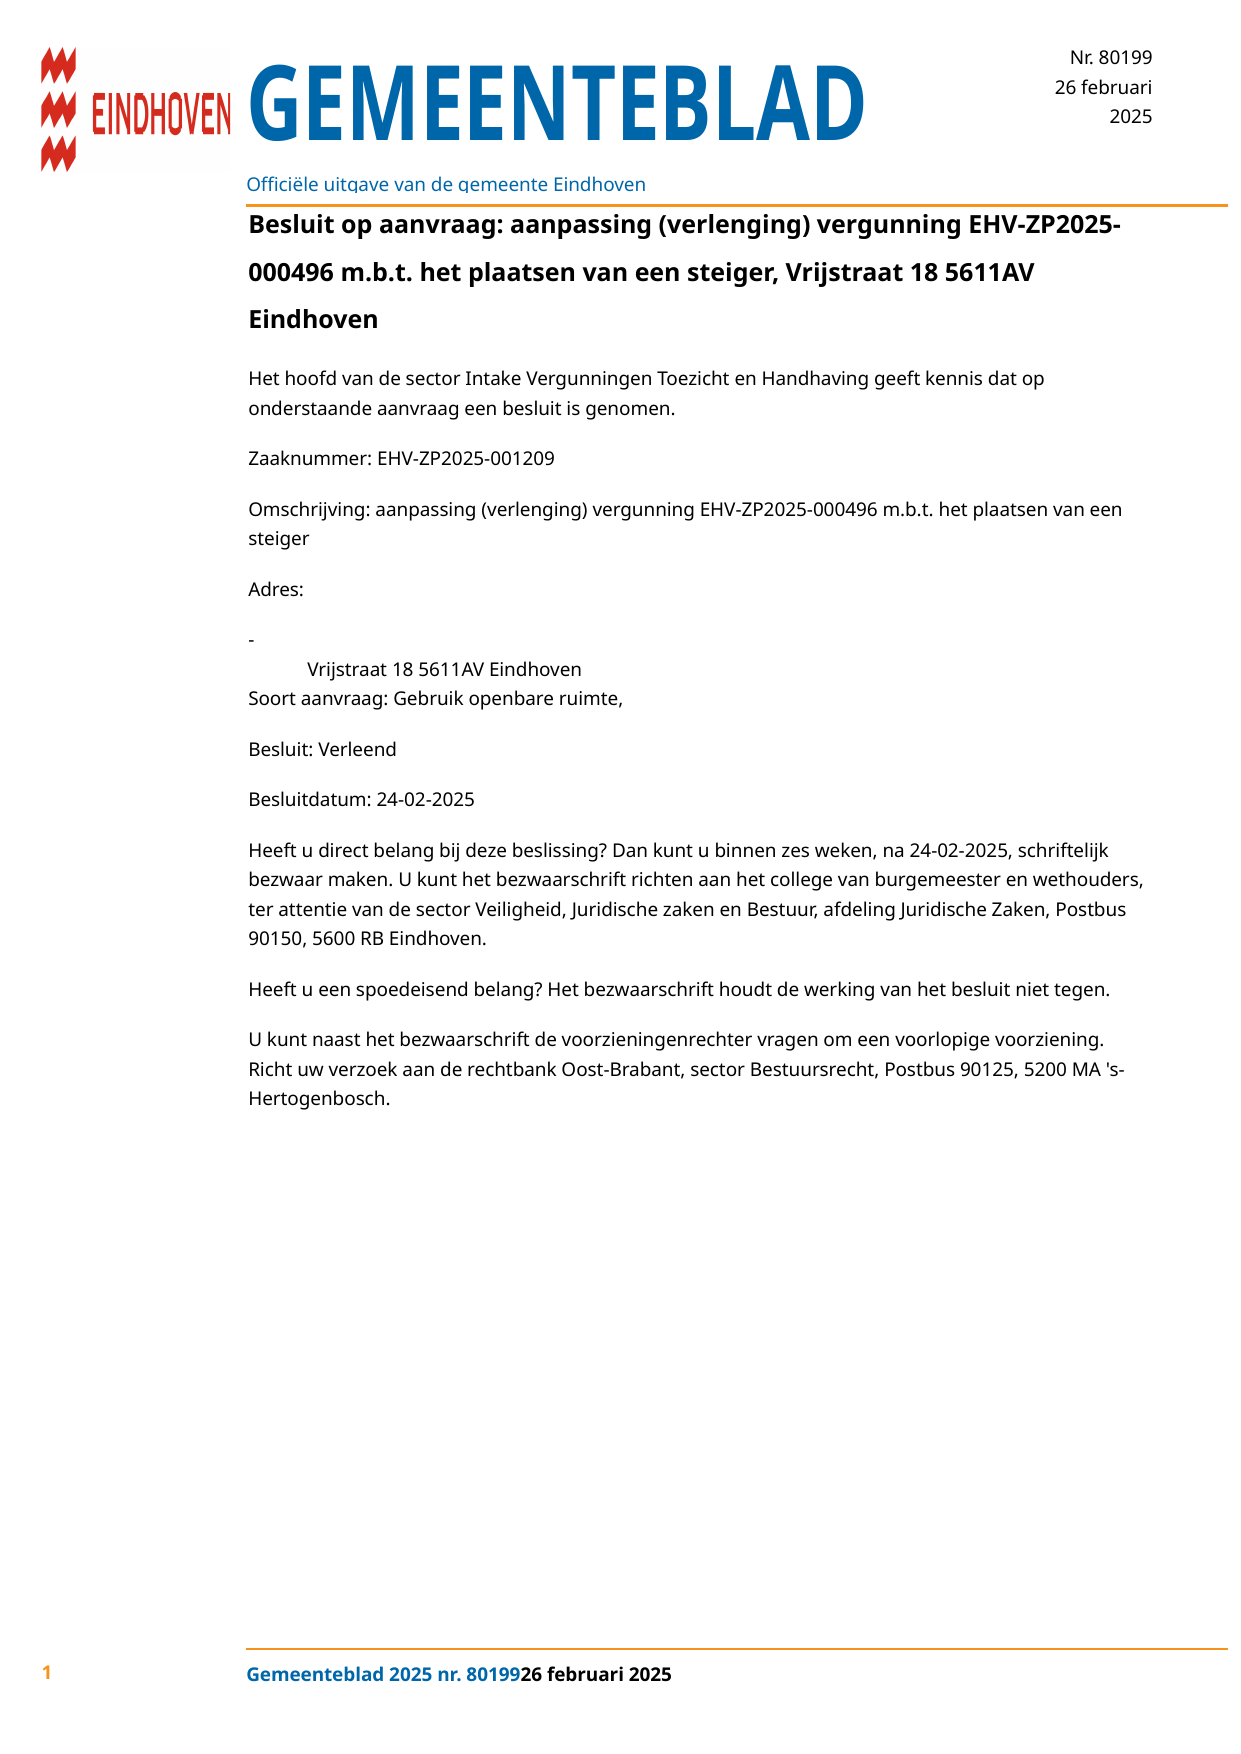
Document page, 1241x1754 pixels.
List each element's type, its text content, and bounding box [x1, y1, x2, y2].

list Vrijstraat 18 5611AV Eindhoven [248, 656, 1152, 682]
text Het hoofd van de sector Intake Vergunningen Toezicht en Handhaving geeft kennis dat op onderstaande aanvraag een besluit is genomen. [248, 366, 1152, 421]
text U kunt naast het bezwaarschrift de voorzieningenrechter vragen om een voorlopige voorziening. Richt uw verzoek aan de rechtbank Oost-Brabant, sector Bestuursrecht, Postbus 90125, 5200 MA 's-Hertogenbosch. [248, 1026, 1152, 1111]
text Besluit op aanvraag: aanpassing (verlenging) vergunning EHV-ZP2025-000496 m.b.t. het plaatsen van een steiger, Vrijstraat 18 5611AV Eindhoven [248, 207, 1152, 336]
text Omschrijving: aanpassing (verlenging) vergunning EHV-ZP2025-000496 m.b.t. het plaatsen van een steiger [248, 496, 1152, 551]
text Heeft u direct belang bij deze beslissing? Dan kunt u binnen zes weken, na 24-02-2025, schriftelijk bezwaar maken. U kunt het bezwaarschrift richten aan het college van burgemeester en wethouders, ter attentie van de sector Veiligheid, Juridische zaken en Bestuur, afdeling Juridische Zaken, Postbus 90150, 5600 RB Eindhoven. [248, 837, 1152, 951]
text Soort aanvraag: Gebruik openbare ruimte, [248, 686, 1152, 711]
text Zaaknummer: EHV-ZP2025-001209 [248, 446, 1152, 471]
text Besluit: Verleend [248, 736, 1152, 762]
text Besluitdatum: 24-02-2025 [248, 786, 1152, 812]
text Heeft u een spoedeisend belang? Het bezwaarschrift houdt de werking van het besluit niet tegen. [248, 976, 1152, 1002]
picture [41, 47, 231, 172]
text Adres: [248, 576, 1152, 602]
